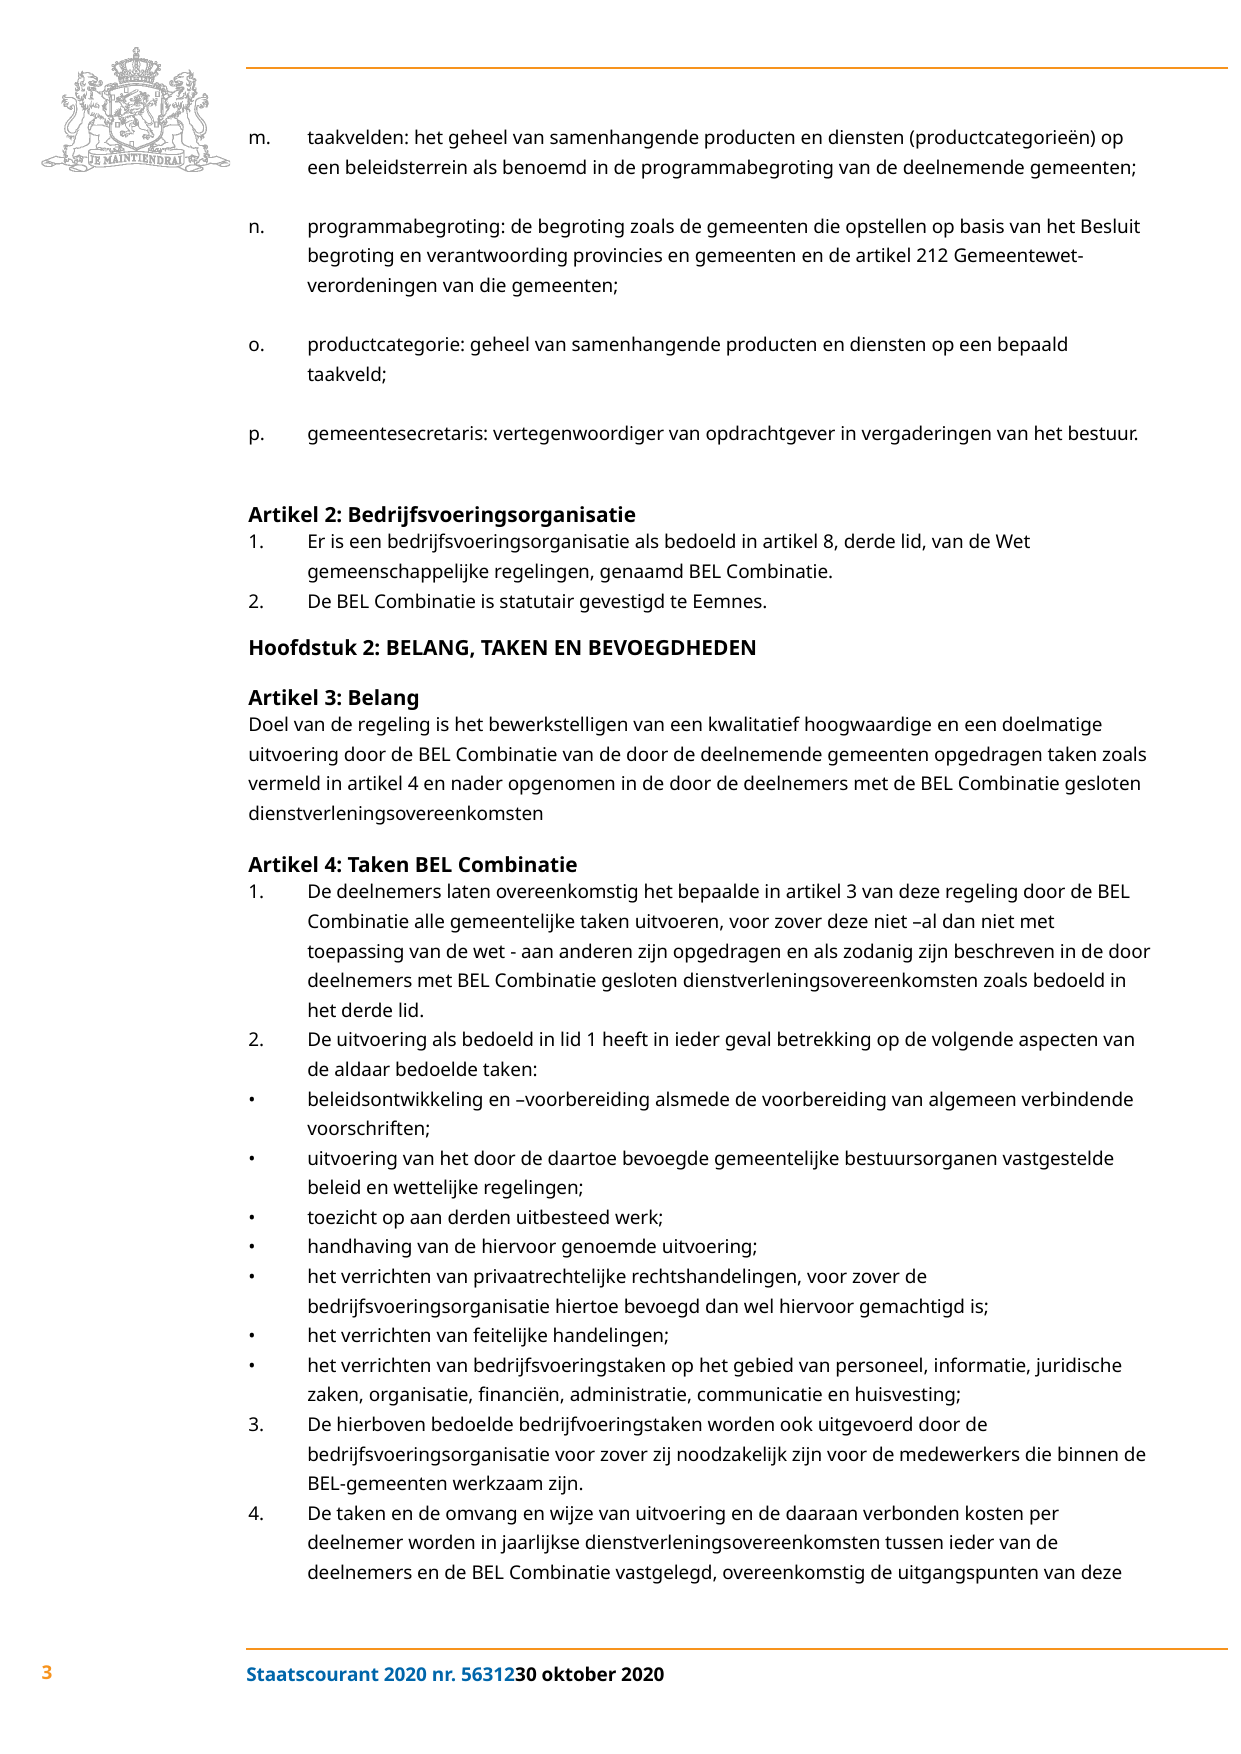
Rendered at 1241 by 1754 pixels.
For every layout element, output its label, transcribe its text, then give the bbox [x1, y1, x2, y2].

list taakvelden: het geheel van samenhangende producten en diensten (productcategorieën) op een beleidsterrein als benoemd in de programmabegroting van de deelnemende gemeenten; [248, 124, 1152, 180]
text Hoofdstuk 2: BELANG, TAKEN EN BEVOEGDHEDEN [248, 633, 1152, 662]
text Artikel 4: Taken BEL Combinatie [248, 850, 1152, 879]
list beleidsontwikkeling en –voorbereiding alsmede de voorbereiding van algemeen verbindende voorschriften; [248, 1086, 1152, 1141]
list het verrichten van bedrijfsvoeringstaken op het gebied van personeel, informatie, juridische zaken, organisatie, financiën, administratie, communicatie en huisvesting; [248, 1352, 1152, 1407]
list De taken en de omvang en wijze van uitvoering en de daaraan verbonden kosten per deelnemer worden in jaarlijkse dienstverleningsovereenkomsten tussen ieder van de deelnemers en de BEL Combinatie vastgelegd, overeenkomstig de uitgangspunten van deze [248, 1500, 1152, 1585]
list De BEL Combinatie is statutair gevestigd te Eemnes. [248, 588, 1152, 613]
text Doel van de regeling is het bewerkstelligen van een kwalitatief hoogwaardige en een doelmatige uitvoering door de BEL Combinatie van de door de deelnemende gemeenten opgedragen taken zoals vermeld in artikel 4 en nader opgenomen in de door de deelnemers met de BEL Combinatie gesloten dienstverleningsovereenkomsten [248, 711, 1152, 826]
list De uitvoering als bedoeld in lid 1 heeft in ieder geval betrekking op de volgende aspecten van de aldaar bedoelde taken: [248, 1027, 1152, 1082]
list het verrichten van privaatrechtelijke rechtshandelingen, voor zover de bedrijfsvoeringsorganisatie hiertoe bevoegd dan wel hiervoor gemachtigd is; [248, 1263, 1152, 1319]
text Artikel 2: Bedrijfsvoeringsorganisatie [248, 500, 1152, 529]
list uitvoering van het door de daartoe bevoegde gemeentelijke bestuursorganen vastgestelde beleid en wettelijke regelingen; [248, 1145, 1152, 1200]
list handhaving van de hiervoor genoemde uitvoering; [248, 1234, 1152, 1259]
list De hierboven bedoelde bedrijfvoeringstaken worden ook uitgevoerd door de bedrijfsvoeringsorganisatie voor zover zij noodzakelijk zijn voor de medewerkers die binnen de BEL-gemeenten werkzaam zijn. [248, 1411, 1152, 1496]
list productcategorie: geheel van samenhangende producten en diensten op een bepaald taakveld; [248, 331, 1152, 387]
list toezicht op aan derden uitbesteed werk; [248, 1204, 1152, 1230]
list het verrichten van feitelijke handelingen; [248, 1322, 1152, 1348]
list Er is een bedrijfsvoeringsorganisatie als bedoeld in artikel 8, derde lid, van de Wet gemeenschappelijke regelingen, genaamd BEL Combinatie. [248, 529, 1152, 584]
picture [41, 47, 231, 172]
list De deelnemers laten overeenkomstig het bepaalde in artikel 3 van deze regeling door de BEL Combinatie alle gemeentelijke taken uitvoeren, voor zover deze niet –al dan niet met toepassing van de wet - aan anderen zijn opgedragen en als zodanig zijn beschreven in de door deelnemers met BEL Combinatie gesloten dienstverleningsovereenkomsten zoals bedoeld in het derde lid. [248, 879, 1152, 1023]
list programmabegroting: de begroting zoals de gemeenten die opstellen op basis van het Besluit begroting en verantwoording provincies en gemeenten en de artikel 212 Gemeentewet-verordeningen van die gemeenten; [248, 213, 1152, 298]
list gemeentesecretaris: vertegenwoordiger van opdrachtgever in vergaderingen van het bestuur. [248, 420, 1152, 446]
text Artikel 3: Belang [248, 683, 1152, 711]
